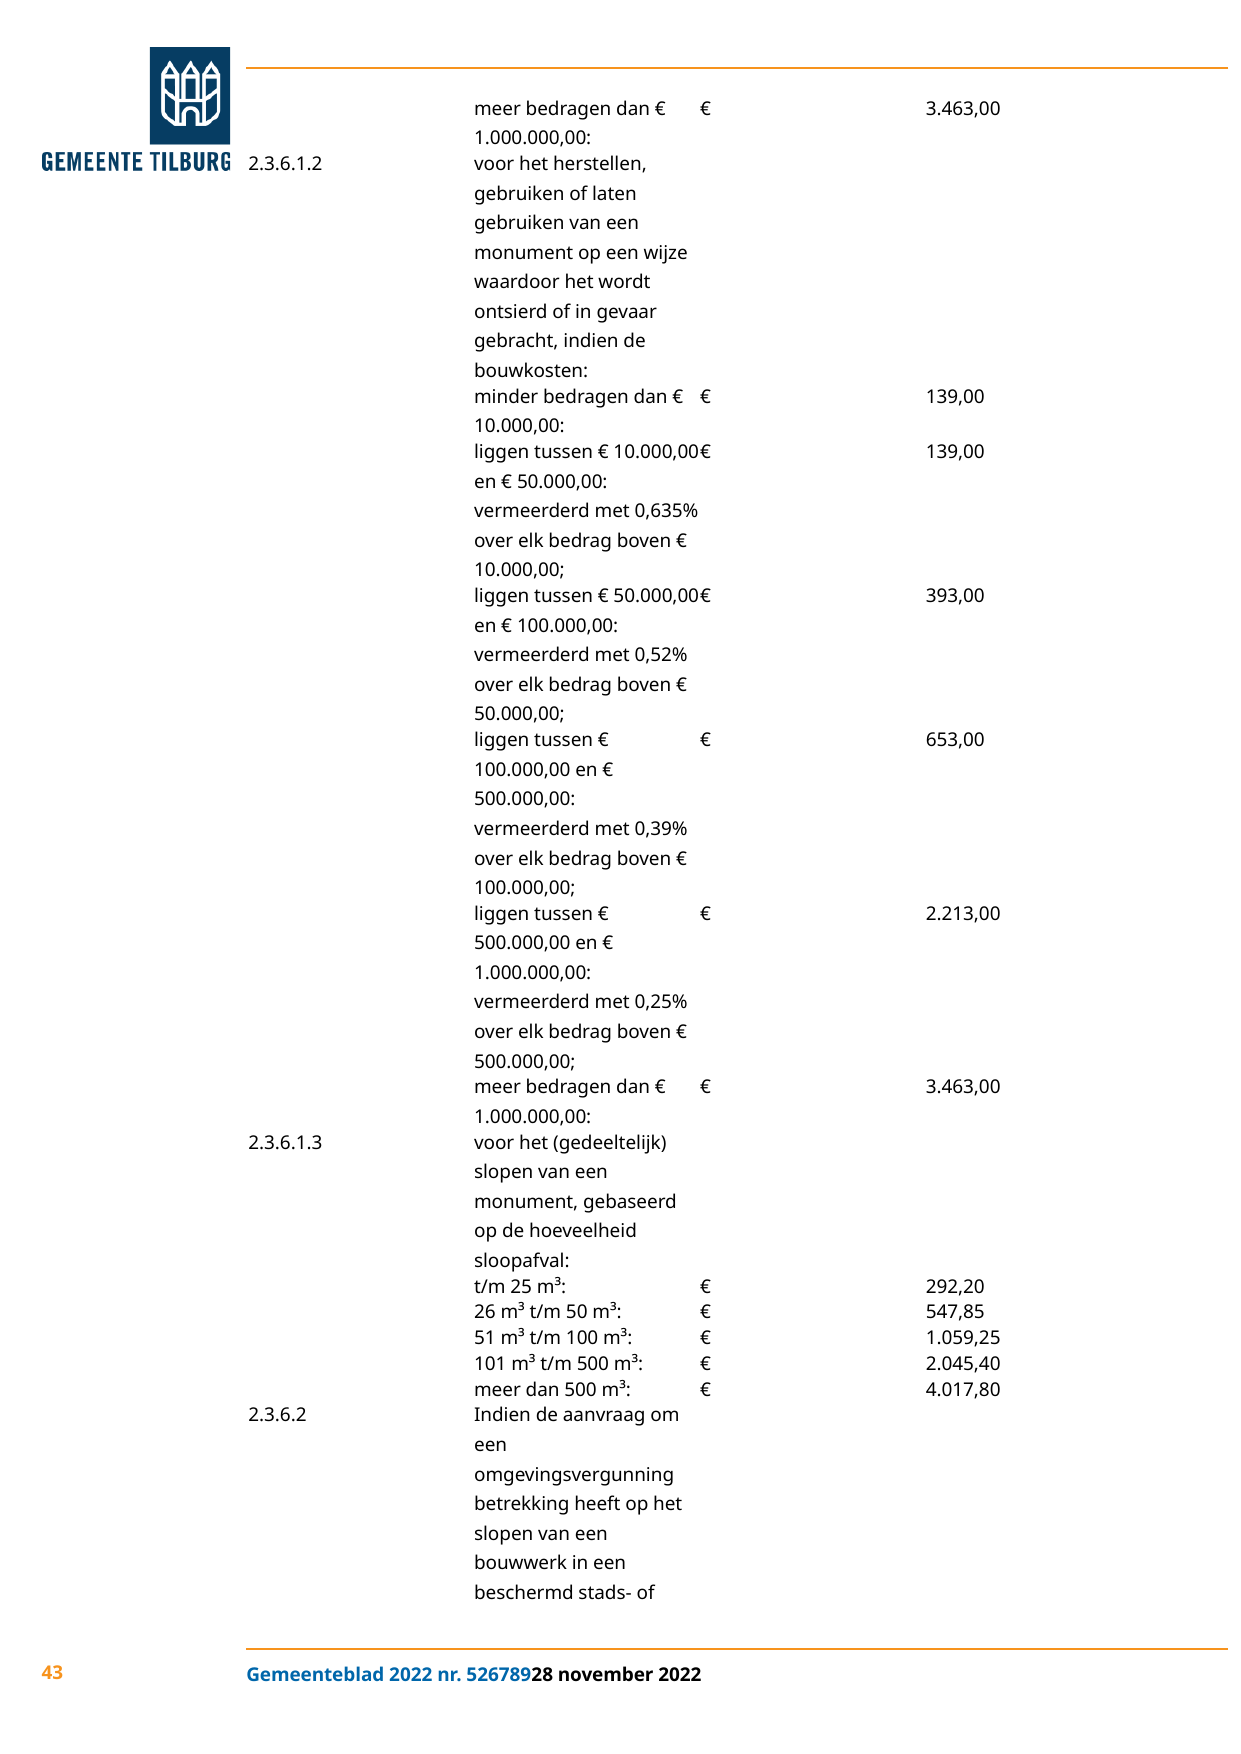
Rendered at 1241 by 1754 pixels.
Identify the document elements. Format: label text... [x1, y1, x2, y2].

table_cell voor het herstellen, gebruiken of laten gebruiken van een monument op een wijze waardoor het wordt ontsierd of in gevaar gebracht, indien de bouwkosten: [474, 150, 700, 383]
table_cell [248, 383, 474, 438]
table_cell 2.3.6.2 [248, 1402, 474, 1605]
table_cell € [700, 383, 926, 438]
table_cell [926, 150, 1152, 383]
table_cell [248, 726, 474, 900]
table_cell [248, 900, 474, 1074]
table_cell 4.017,80 [926, 1376, 1152, 1402]
table_cell € [700, 1074, 926, 1129]
table_cell 292,20 [926, 1273, 1152, 1299]
table_cell € [700, 582, 926, 726]
table_cell € [700, 1376, 926, 1402]
table_cell [700, 150, 926, 383]
table_cell € [700, 726, 926, 900]
table_cell 139,00 [926, 438, 1152, 582]
table_cell € [700, 1325, 926, 1350]
table_cell 51 m³ t/m 100 m³: [474, 1325, 700, 1350]
table_cell liggen tussen € 10.000,00 en € 50.000,00: vermeerderd met 0,635% over elk bedrag boven € 10.000,00; [474, 438, 700, 582]
table_cell [248, 438, 474, 582]
table_cell 2.3.6.1.2 [248, 150, 474, 383]
table_cell 3.463,00 [926, 95, 1152, 150]
table_cell [700, 1129, 926, 1273]
table_cell 2.045,40 [926, 1350, 1152, 1376]
table_cell t/m 25 m³: [474, 1273, 700, 1299]
table_cell minder bedragen dan € 10.000,00: [474, 383, 700, 438]
table_cell meer bedragen dan € 1.000.000,00: [474, 95, 700, 150]
table_cell 653,00 [926, 726, 1152, 900]
table_cell liggen tussen € 100.000,00 en € 500.000,00: vermeerderd met 0,39% over elk bedrag boven € 100.000,00; [474, 726, 700, 900]
table_cell € [700, 95, 926, 150]
table_cell [248, 1074, 474, 1129]
table_cell 139,00 [926, 383, 1152, 438]
table_cell meer bedragen dan € 1.000.000,00: [474, 1074, 700, 1129]
table_cell 2.213,00 [926, 900, 1152, 1074]
table_cell [926, 1129, 1152, 1273]
table_cell 2.3.6.1.3 [248, 1129, 474, 1402]
table_cell 101 m³ t/m 500 m³: [474, 1350, 700, 1376]
table_cell € [700, 1350, 926, 1376]
table_cell voor het (gedeeltelijk) slopen van een monument, gebaseerd op de hoeveelheid sloopafval: [474, 1129, 700, 1273]
picture [41, 47, 231, 172]
table_cell € [700, 1273, 926, 1299]
table_cell liggen tussen € 500.000,00 en € 1.000.000,00: vermeerderd met 0,25% over elk bedrag boven € 500.000,00; [474, 900, 700, 1074]
table_cell meer dan 500 m³: [474, 1376, 700, 1402]
table_cell € [700, 1299, 926, 1324]
table_cell 26 m³ t/m 50 m³: [474, 1299, 700, 1324]
table_cell € [700, 900, 926, 1074]
table_cell 1.059,25 [926, 1325, 1152, 1350]
table_cell [248, 95, 474, 150]
table_cell liggen tussen € 50.000,00 en € 100.000,00: vermeerderd met 0,52% over elk bedrag boven € 50.000,00; [474, 582, 700, 726]
table_cell € [700, 438, 926, 582]
table_cell 3.463,00 [926, 1074, 1152, 1129]
table_cell [926, 1402, 1152, 1605]
table_cell [700, 1402, 926, 1605]
table_cell 393,00 [926, 582, 1152, 726]
table_cell [248, 582, 474, 726]
table_cell Indien de aanvraag om een omgevingsvergunning betrekking heeft op het slopen van een bouwwerk in een beschermd stads- of [474, 1402, 700, 1605]
table_cell 547,85 [926, 1299, 1152, 1324]
